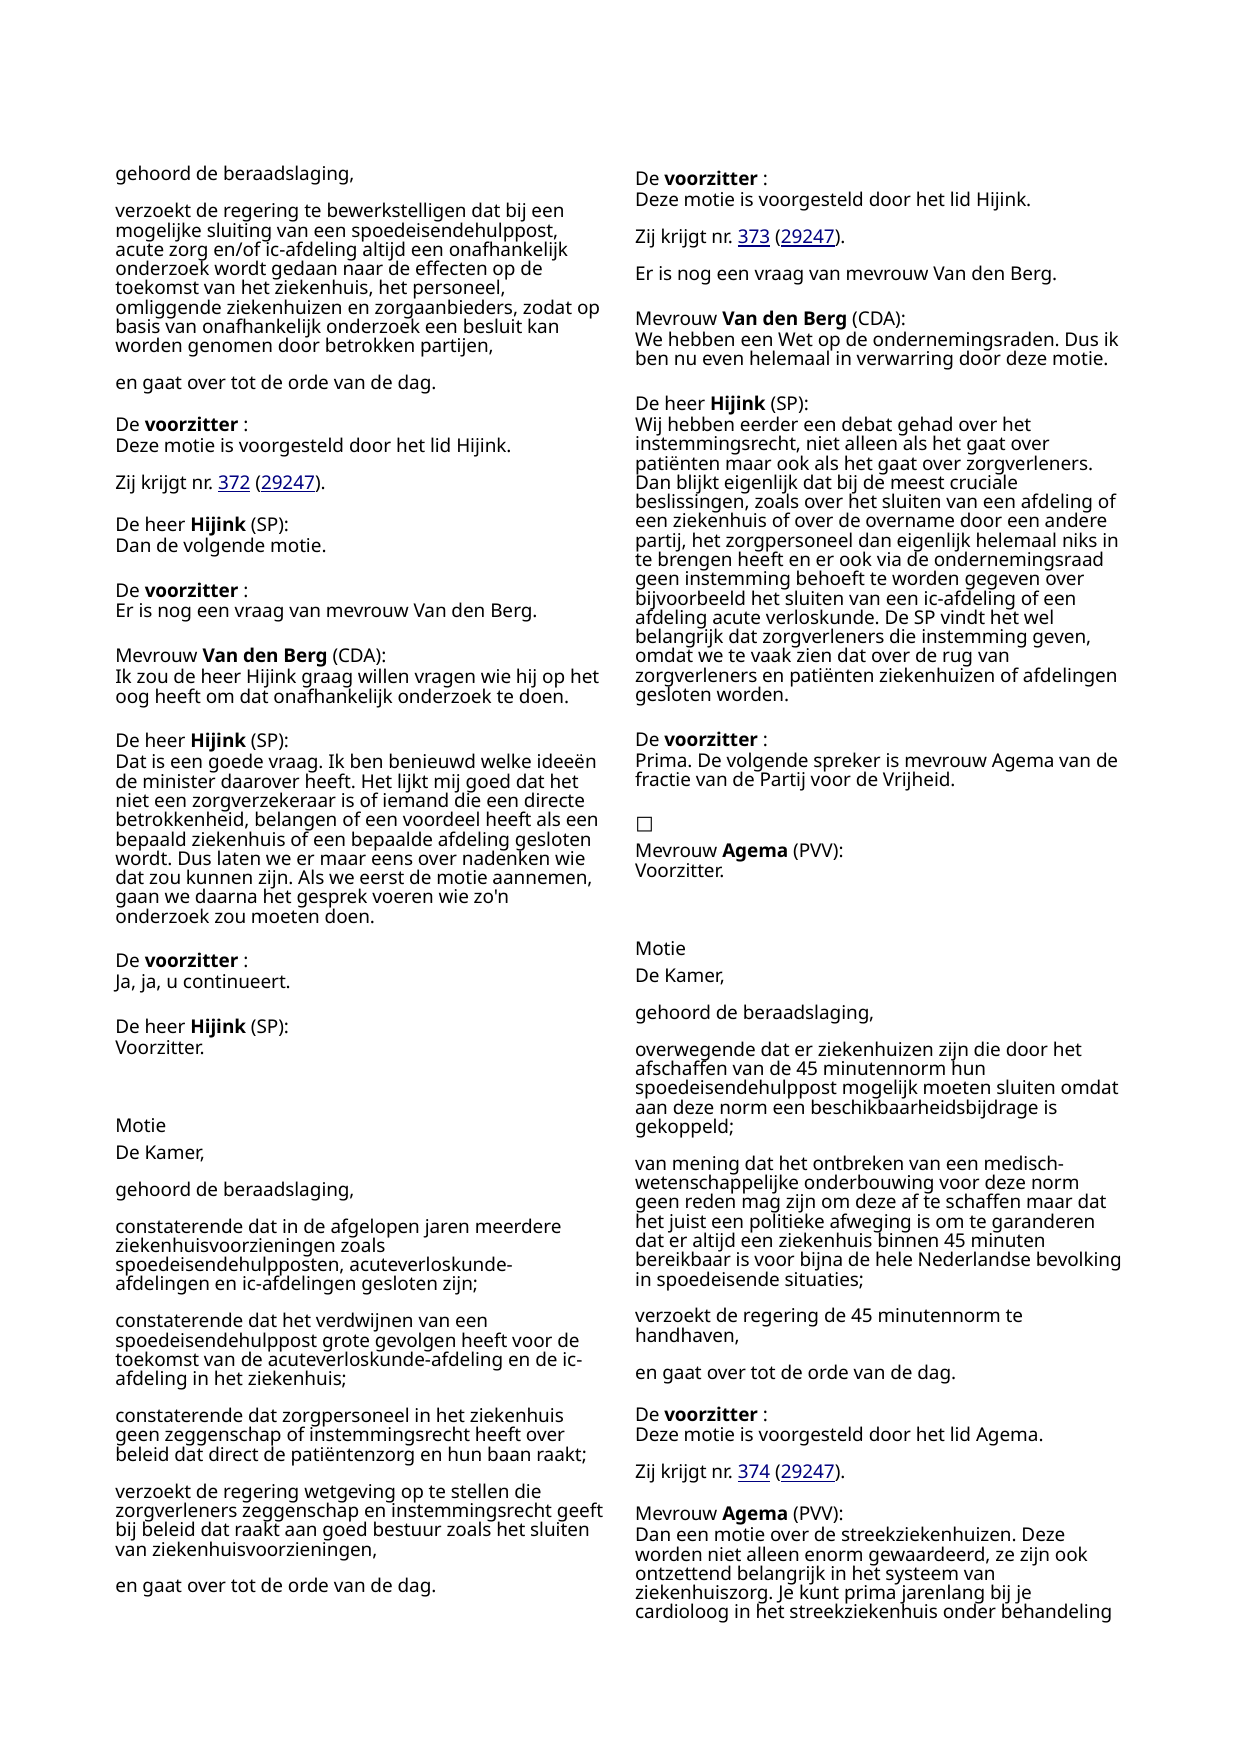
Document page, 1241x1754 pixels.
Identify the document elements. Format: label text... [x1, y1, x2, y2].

text Er is nog een vraag van mevrouw Van den Berg. [115, 602, 605, 622]
text Deze motie is voorgesteld door het lid Hijink. [115, 437, 605, 456]
text constaterende dat zorgpersoneel in het ziekenhuis geen zeggenschap of instemmingsrecht heeft over beleid dat direct de patiëntenzorg en hun baan raakt; [115, 1407, 605, 1465]
text Mevrouw Agema (PVV): [635, 837, 1125, 862]
text Ja, ja, u continueert. [115, 973, 605, 993]
text Deze motie is voorgesteld door het lid Agema. [635, 1426, 1125, 1446]
text gehoord de beraadslaging, [635, 1004, 1125, 1023]
text Mevrouw Van den Berg (CDA): [115, 643, 605, 668]
text overwegende dat er ziekenhuizen zijn die door het afschaffen van de 45 minutennorm hun spoedeisendehulppost mogelijk moeten sluiten omdat aan deze norm een beschikbaarheidsbijdrage is gekoppeld; [635, 1041, 1125, 1137]
text De heer Hijink (SP): [635, 390, 1125, 416]
text gehoord de beraadslaging, [115, 165, 605, 184]
text en gaat over tot de orde van de dag. [635, 1364, 1125, 1383]
text De heer Hijink (SP): [115, 728, 605, 753]
text Deze motie is voorgesteld door het lid Hijink. [635, 191, 1125, 210]
text We hebben een Wet op de ondernemingsraden. Dus ik ben nu even helemaal in verwarring door deze motie. [635, 331, 1125, 369]
text Zij krijgt nr. 373 (29247). [635, 228, 1125, 247]
text Mevrouw Van den Berg (CDA): [635, 305, 1125, 331]
text De voorzitter : [115, 577, 605, 602]
text De voorzitter : [635, 165, 1125, 191]
text De Kamer, [635, 967, 1125, 986]
text Ik zou de heer Hijink graag willen vragen wie hij op het oog heeft om dat onafhankelijk onderzoek te doen. [115, 668, 605, 707]
text De heer Hijink (SP): [115, 511, 605, 537]
text Mevrouw Agema (PVV): [635, 1501, 1125, 1526]
text Voorzitter. [635, 862, 1125, 882]
text Er is nog een vraag van mevrouw Van den Berg. [635, 265, 1125, 284]
text verzoekt de regering te bewerkstelligen dat bij een mogelijke sluiting van een spoedeisendehulppost, acute zorg en/of ic-afdeling altijd een onafhankelijk onderzoek wordt gedaan naar de effecten op de toekomst van het ziekenhuis, het personeel, omliggende ziekenhuizen en zorgaanbieders, zodat op basis van onafhankelijk onderzoek een besluit kan worden genomen door betrokken partijen, [115, 202, 605, 356]
text constaterende dat in de afgelopen jaren meerdere ziekenhuisvoorzieningen zoals spoedeisendehulpposten, acuteverloskunde-afdelingen en ic-afdelingen gesloten zijn; [115, 1218, 605, 1295]
text Voorzitter. [115, 1039, 605, 1058]
text De Kamer, [115, 1144, 605, 1163]
text Wij hebben eerder een debat gehad over het instemmingsrecht, niet alleen als het gaat over patiënten maar ook als het gaat over zorgverleners. Dan blijkt eigenlijk dat bij de meest cruciale beslissingen, zoals over het sluiten van een afdeling of een ziekenhuis of over de overname door een andere partij, het zorgpersoneel dan eigenlijk helemaal niks in te brengen heeft en er ook via de ondernemingsraad geen instemming behoeft te worden gegeven over bijvoorbeeld het sluiten van een ic-afdeling of een afdeling acute verloskunde. De SP vindt het wel belangrijk dat zorgverleners die instemming geven, omdat we te vaak zien dat over de rug van zorgverleners en patiënten ziekenhuizen of afdelingen gesloten worden. [635, 416, 1125, 705]
text De heer Hijink (SP): [115, 1013, 605, 1039]
text en gaat over tot de orde van de dag. [115, 374, 605, 393]
text Motie [115, 1112, 605, 1138]
text De voorzitter : [115, 948, 605, 973]
text verzoekt de regering wetgeving op te stellen die zorgverleners zeggenschap en instemmingsrecht geeft bij beleid dat raakt aan goed bestuur zoals het sluiten van ziekenhuisvoorzieningen, [115, 1483, 605, 1560]
text Zij krijgt nr. 372 (29247). [115, 474, 605, 493]
text Dan de volgende motie. [115, 537, 605, 556]
text Motie [635, 935, 1125, 961]
text De voorzitter : [635, 1401, 1125, 1426]
text De voorzitter : [635, 726, 1125, 752]
text ⬜ [635, 811, 1125, 837]
text verzoekt de regering de 45 minutennorm te handhaven, [635, 1307, 1125, 1346]
text Zij krijgt nr. 374 (29247). [635, 1463, 1125, 1483]
text Dat is een goede vraag. Ik ben benieuwd welke ideeën de minister daarover heeft. Het lijkt mij goed dat het niet een zorgverzekeraar is of iemand die een directe betrokkenheid, belangen of een voordeel heeft als een bepaald ziekenhuis of een bepaalde afdeling gesloten wordt. Dus laten we er maar eens over nadenken wie dat zou kunnen zijn. Als we eerst de motie aannemen, gaan we daarna het gesprek voeren wie zo'n onderzoek zou moeten doen. [115, 753, 605, 927]
text De voorzitter : [115, 411, 605, 437]
text Prima. De volgende spreker is mevrouw Agema van de fractie van de Partij voor de Vrijheid. [635, 752, 1125, 790]
text constaterende dat het verdwijnen van een spoedeisendehulppost grote gevolgen heeft voor de toekomst van de acuteverloskunde-afdeling en de ic-afdeling in het ziekenhuis; [115, 1312, 605, 1389]
text van mening dat het ontbreken van een medisch-wetenschappelijke onderbouwing voor deze norm geen reden mag zijn om deze af te schaffen maar dat het juist een politieke afweging is om te garanderen dat er altijd een ziekenhuis binnen 45 minuten bereikbaar is voor bijna de hele Nederlandse bevolking in spoedeisende situaties; [635, 1155, 1125, 1290]
text gehoord de beraadslaging, [115, 1181, 605, 1200]
text Dan een motie over de streekziekenhuizen. Deze worden niet alleen enorm gewaardeerd, ze zijn ook ontzettend belangrijk in het systeem van ziekenhuiszorg. Je kunt prima jarenlang bij je cardioloog in het streekziekenhuis onder behandeling [635, 1526, 1125, 1623]
text en gaat over tot de orde van de dag. [115, 1577, 605, 1597]
